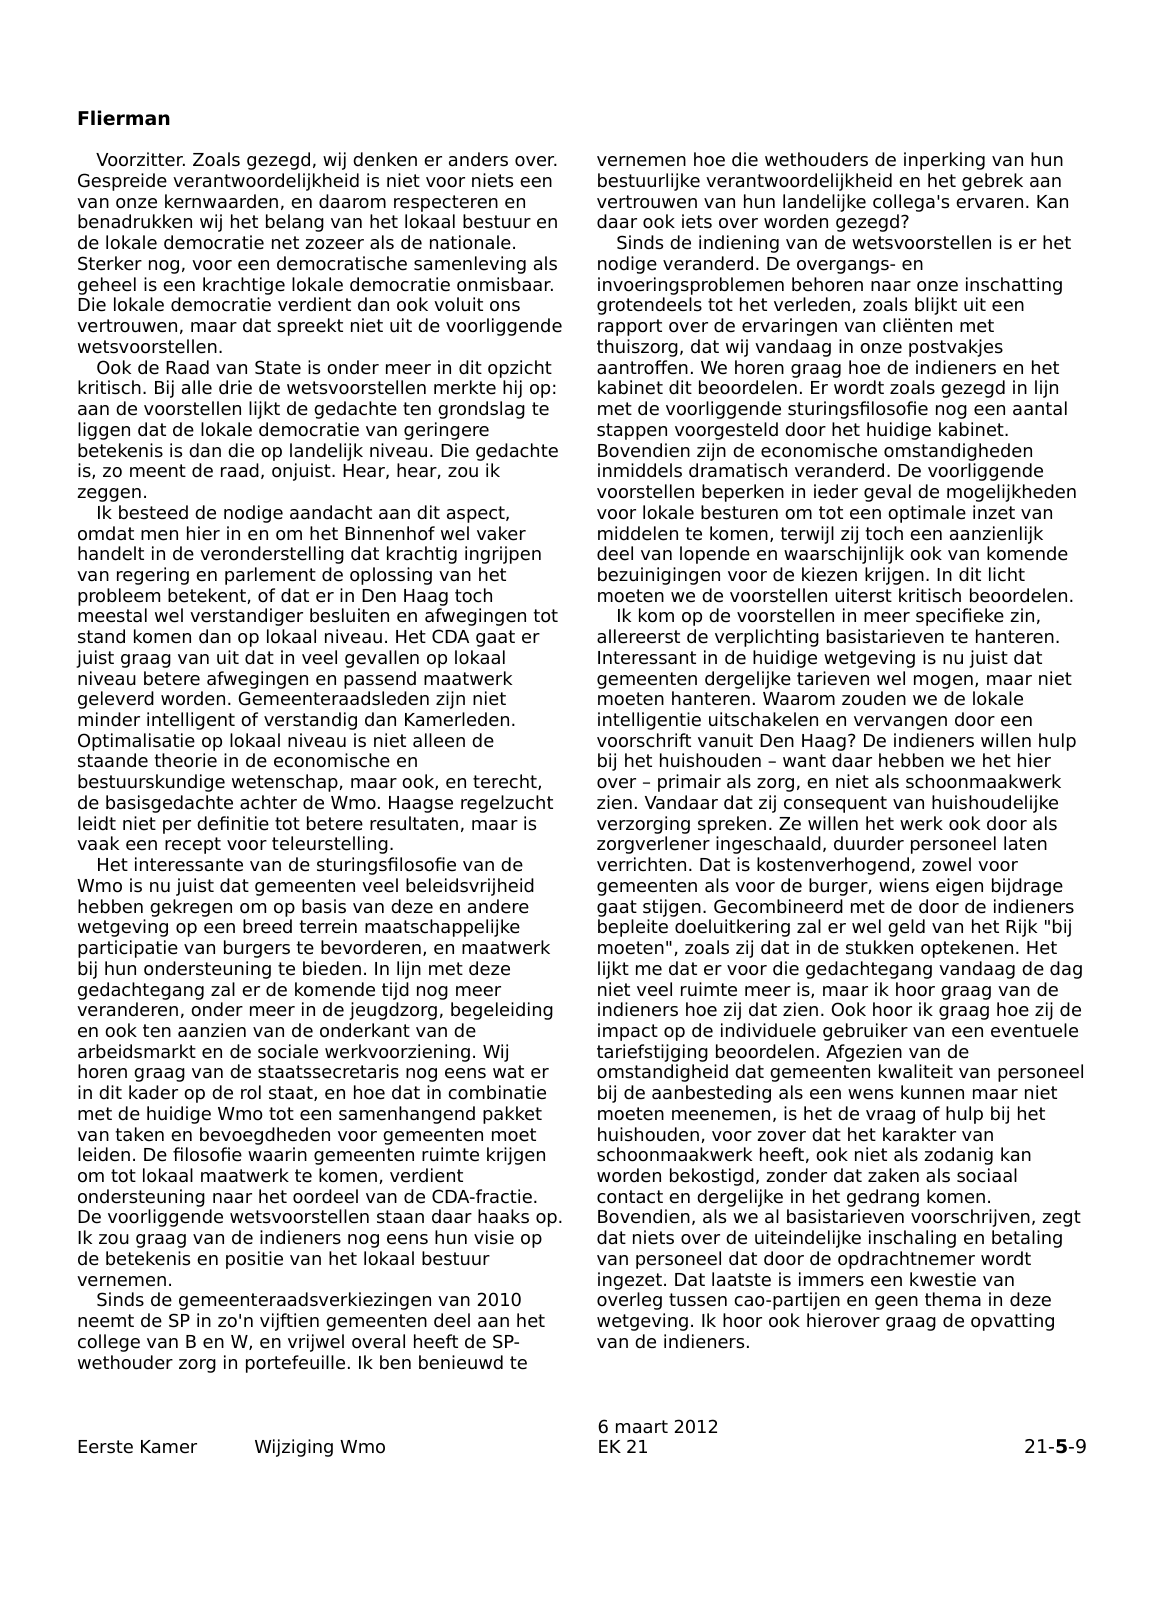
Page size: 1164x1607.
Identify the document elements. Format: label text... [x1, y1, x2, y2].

text Ook de Raad van State is onder meer in dit opzicht kritisch. Bij alle drie de wetsvoorstellen merkte hij op: aan de voorstellen lijkt de gedachte ten grondslag te liggen dat de lokale democratie van geringere betekenis is dan die op landelijk niveau. Die gedachte is, zo meent de raad, onjuist. Hear, hear, zou ik zeggen. [77, 357, 567, 503]
text Sinds de indiening van de wetsvoorstellen is er het nodige veranderd. De overgangs- en invoeringsproblemen behoren naar onze inschatting grotendeels tot het verleden, zoals blijkt uit een rapport over de ervaringen van cliënten met thuiszorg, dat wij vandaag in onze postvakjes aantroffen. We horen graag hoe de indieners en het kabinet dit beoordelen. Er wordt zoals gezegd in lijn met de voorliggende sturingsfilosofie nog een aantal stappen voorgesteld door het huidige kabinet. Bovendien zijn de economische omstandigheden inmiddels dramatisch veranderd. De voorliggende voorstellen beperken in ieder geval de mogelijkheden voor lokale besturen om tot een optimale inzet van middelen te komen, terwijl zij toch een aanzienlijk deel van lopende en waarschijnlijk ook van komende bezuinigingen voor de kiezen krijgen. In dit licht moeten we de voorstellen uiterst kritisch beoordelen. [596, 233, 1087, 606]
text vernemen hoe die wethouders de inperking van hun bestuurlijke verantwoordelijkheid en het gebrek aan vertrouwen van hun landelijke collega's ervaren. Kan daar ook iets over worden gezegd? [596, 150, 1087, 233]
text Sinds de gemeenteraadsverkiezingen van 2010 neemt de SP in zo'n vijftien gemeenten deel aan het college van B en W, en vrijwel overal heeft de SP-wethouder zorg in portefeuille. Ik ben benieuwd te [77, 1290, 567, 1373]
text Voorzitter. Zoals gezegd, wij denken er anders over. Gespreide verantwoordelijkheid is niet voor niets een van onze kernwaarden, en daarom respecteren en benadrukken wij het belang van het lokaal bestuur en de lokale democratie net zozeer als de nationale. Sterker nog, voor een democratische samenleving als geheel is een krachtige lokale democratie onmisbaar. Die lokale democratie verdient dan ook voluit ons vertrouwen, maar dat spreekt niet uit de voorliggende wetsvoorstellen. [77, 150, 567, 357]
text Ik besteed de nodige aandacht aan dit aspect, omdat men hier in en om het Binnenhof wel vaker handelt in de veronderstelling dat krachtig ingrijpen van regering en parlement de oplossing van het probleem betekent, of dat er in Den Haag toch meestal wel verstandiger besluiten en afwegingen tot stand komen dan op lokaal niveau. Het CDA gaat er juist graag van uit dat in veel gevallen op lokaal niveau betere afwegingen en passend maatwerk geleverd worden. Gemeenteraadsleden zijn niet minder intelligent of verstandig dan Kamerleden. Optimalisatie op lokaal niveau is niet alleen de staande theorie in de economische en bestuurskundige wetenschap, maar ook, en terecht, de basisgedachte achter de Wmo. Haagse regelzucht leidt niet per definitie tot betere resultaten, maar is vaak een recept voor teleurstelling. [77, 503, 567, 855]
text Ik kom op de voorstellen in meer specifieke zin, allereerst de verplichting basistarieven te hanteren. Interessant in de huidige wetgeving is nu juist dat gemeenten dergelijke tarieven wel mogen, maar niet moeten hanteren. Waarom zouden we de lokale intelligentie uitschakelen en vervangen door een voorschrift vanuit Den Haag? De indieners willen hulp bij het huishouden – want daar hebben we het hier over – primair als zorg, en niet als schoonmaakwerk zien. Vandaar dat zij consequent van huishoudelijke verzorging spreken. Ze willen het werk ook door als zorgverlener ingeschaald, duurder personeel laten verrichten. Dat is kostenverhogend, zowel voor gemeenten als voor de burger, wiens eigen bijdrage gaat stijgen. Gecombineerd met de door de indieners bepleite doeluitkering zal er wel geld van het Rijk "bij moeten", zoals zij dat in de stukken optekenen. Het lijkt me dat er voor die gedachtegang vandaag de dag niet veel ruimte meer is, maar ik hoor graag van de indieners hoe zij dat zien. Ook hoor ik graag hoe zij de impact op de individuele gebruiker van een eventuele tariefstijging beoordelen. Afgezien van de omstandigheid dat gemeenten kwaliteit van personeel bij de aanbesteding als een wens kunnen maar niet moeten meenemen, is het de vraag of hulp bij het huishouden, voor zover dat het karakter van schoonmaakwerk heeft, ook niet als zodanig kan worden bekostigd, zonder dat zaken als sociaal contact en dergelijke in het gedrang komen. Bovendien, als we al basistarieven voorschrijven, zegt dat niets over de uiteindelijke inschaling en betaling van personeel dat door de opdrachtnemer wordt ingezet. Dat laatste is immers een kwestie van overleg tussen cao-partijen en geen thema in deze wetgeving. Ik hoor ook hierover graag de opvatting van de indieners. [596, 606, 1087, 1352]
text Het interessante van de sturingsfilosofie van de Wmo is nu juist dat gemeenten veel beleidsvrijheid hebben gekregen om op basis van deze en andere wetgeving op een breed terrein maatschappelijke participatie van burgers te bevorderen, en maatwerk bij hun ondersteuning te bieden. In lijn met deze gedachtegang zal er de komende tijd nog meer veranderen, onder meer in de jeugdzorg, begeleiding en ook ten aanzien van de onderkant van de arbeidsmarkt en de sociale werkvoorziening. Wij horen graag van de staatssecretaris nog eens wat er in dit kader op de rol staat, en hoe dat in combinatie met de huidige Wmo tot een samenhangend pakket van taken en bevoegdheden voor gemeenten moet leiden. De filosofie waarin gemeenten ruimte krijgen om tot lokaal maatwerk te komen, verdient ondersteuning naar het oordeel van de CDA-fractie. De voorliggende wetsvoorstellen staan daar haaks op. Ik zou graag van de indieners nog eens hun visie op de betekenis en positie van het lokaal bestuur vernemen. [77, 855, 567, 1290]
